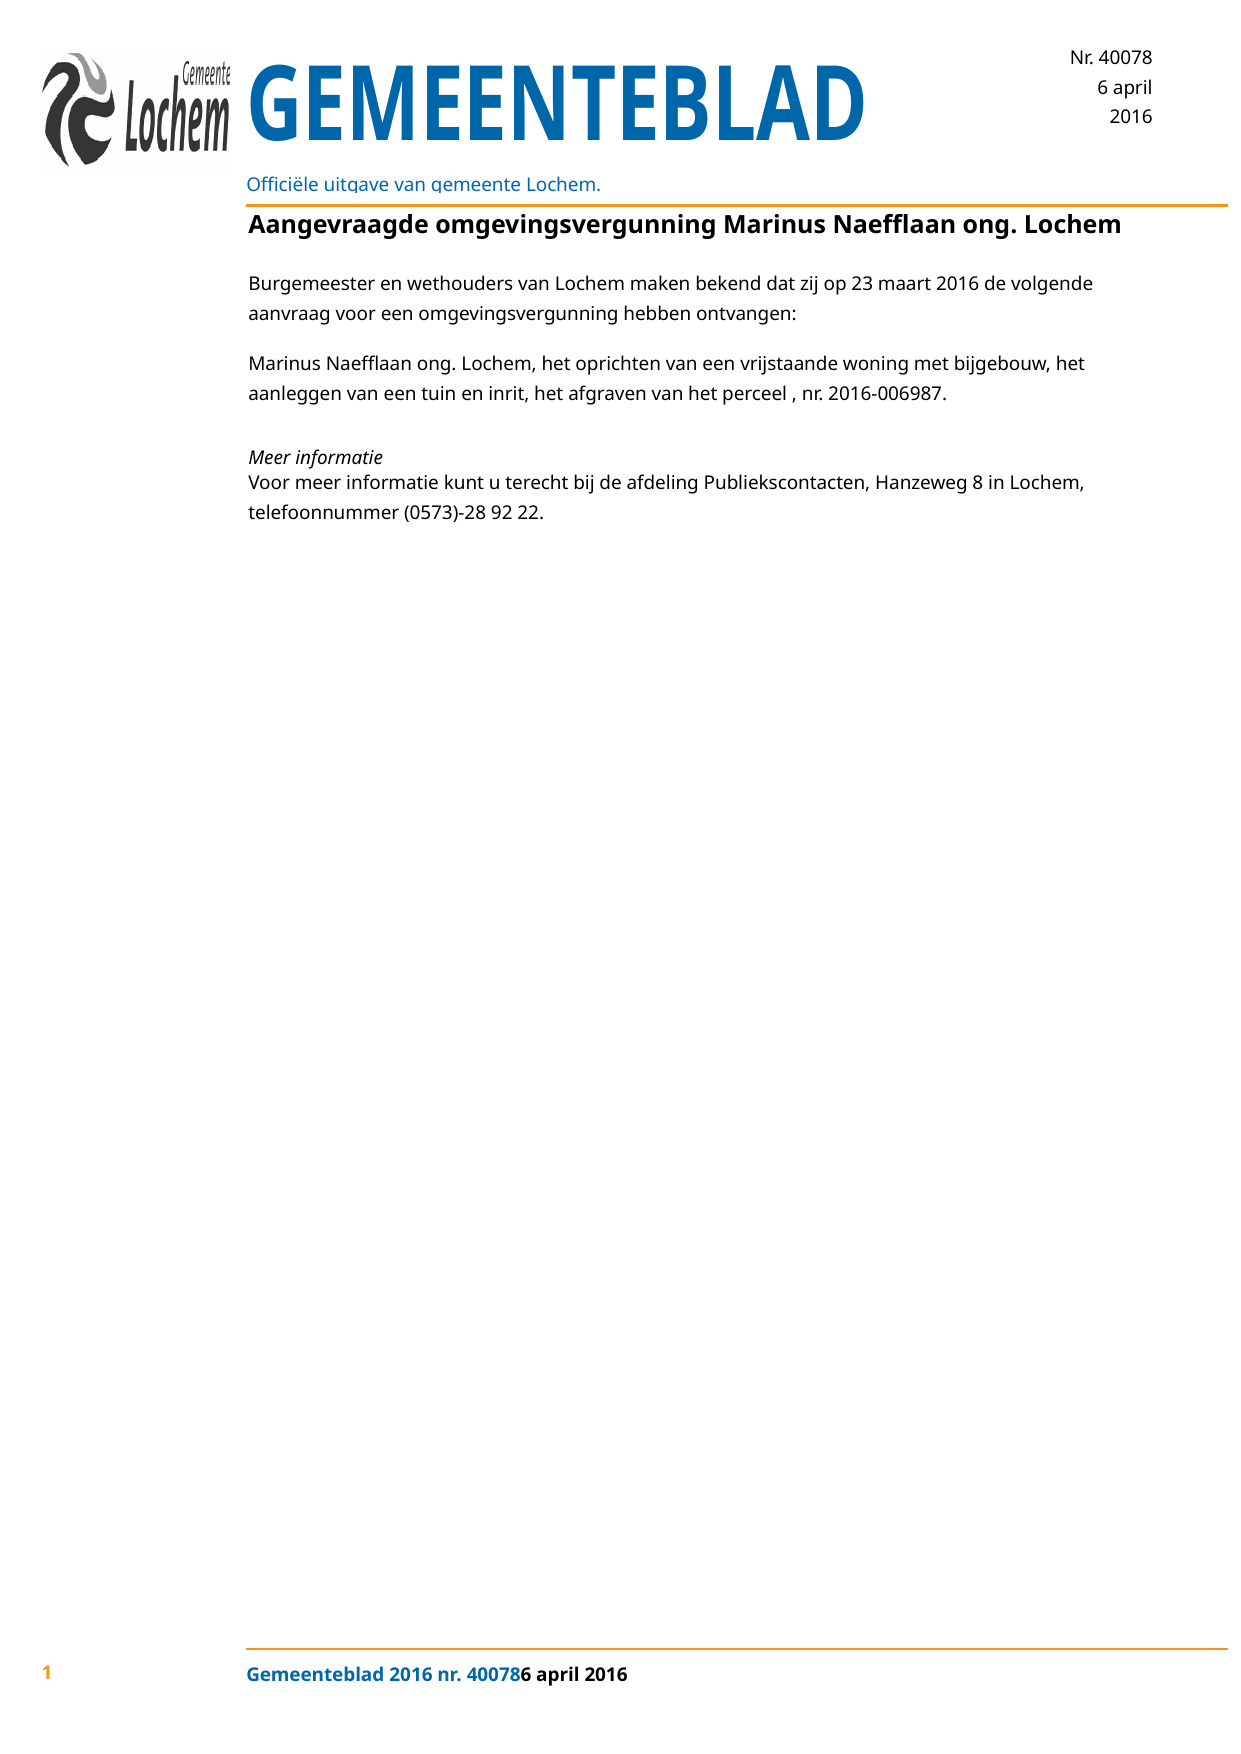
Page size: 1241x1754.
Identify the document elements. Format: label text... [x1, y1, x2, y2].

text Burgemeester en wethouders van Lochem maken bekend dat zij op 23 maart 2016 de volgende aanvraag voor een omgevingsvergunning hebben ontvangen: [248, 270, 1152, 326]
text Voor meer informatie kunt u terecht bij de afdeling Publiekscontacten, Hanzeweg 8 in Lochem, telefoonnummer (0573)-28 92 22. [248, 469, 1152, 525]
text Marinus Naefflaan ong. Lochem, het oprichten van een vrijstaande woning met bijgebouw, het aanleggen van een tuin en inrit, het afgraven van het perceel , nr. 2016-006987. [248, 350, 1152, 406]
picture [41, 47, 231, 172]
text Aangevraagde omgevingsvergunning Marinus Naefflaan ong. Lochem [248, 207, 1152, 241]
text Meer informatie [248, 444, 1152, 469]
